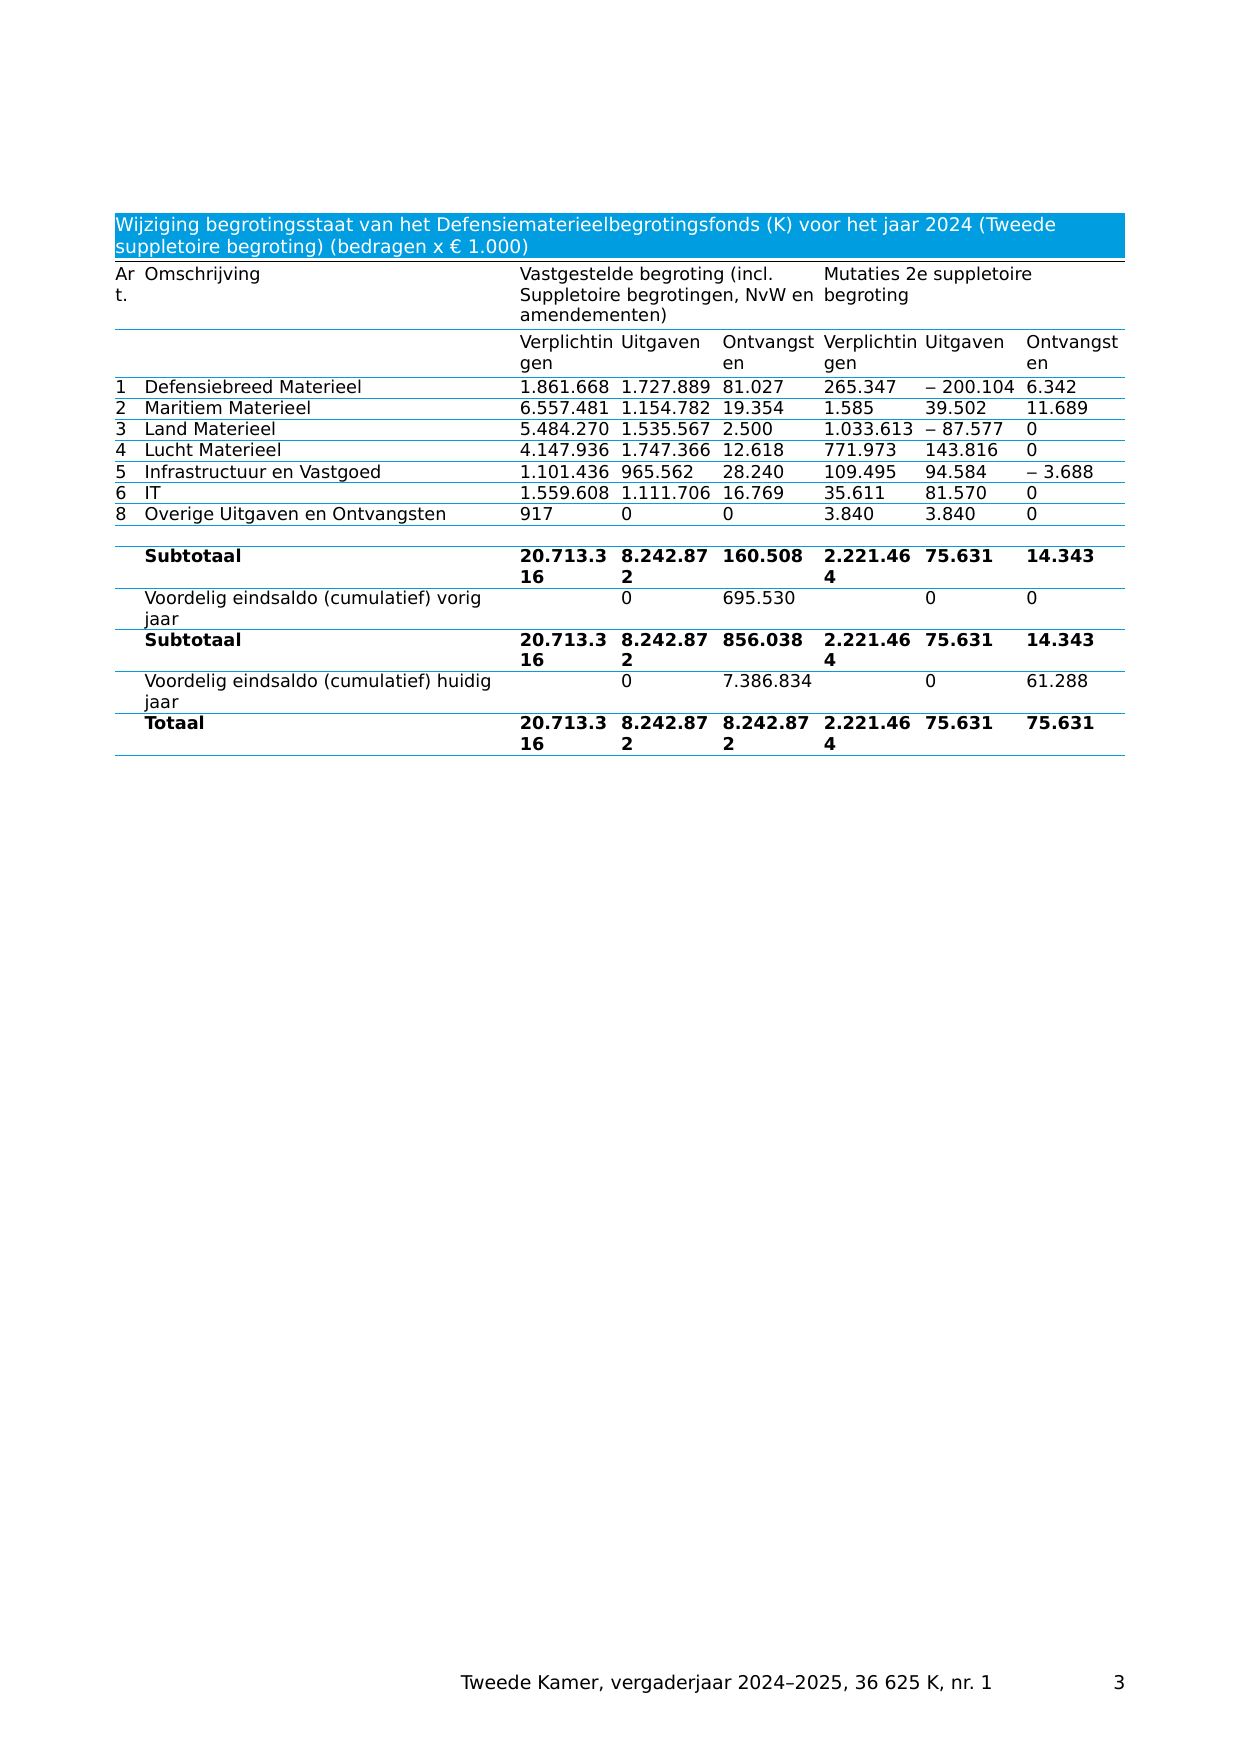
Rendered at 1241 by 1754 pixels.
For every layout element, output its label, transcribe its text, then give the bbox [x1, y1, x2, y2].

table_cell 20.713.316 [517, 630, 618, 671]
table_cell [821, 589, 922, 629]
table_cell 81.570 [922, 483, 1023, 503]
table_cell 75.631 [922, 630, 1023, 671]
table_cell 8.242.872 [618, 630, 719, 671]
table_cell 1.727.889 [618, 378, 719, 398]
table_cell 6 [115, 483, 141, 503]
table_cell 14.343 [1023, 547, 1125, 587]
table_cell 2.221.464 [821, 714, 922, 754]
table_cell 8.242.872 [719, 714, 821, 754]
table_cell Defensiebreed Materieel [141, 378, 517, 398]
table_cell [141, 526, 517, 546]
table_cell Voordelig eindsaldo (cumulatief) huidig jaar [141, 672, 517, 713]
table_cell 75.631 [1023, 714, 1125, 754]
table_cell 1.747.366 [618, 441, 719, 461]
table_cell Lucht Materieel [141, 441, 517, 461]
table_cell 2.221.464 [821, 630, 922, 671]
table_cell 856.038 [719, 630, 821, 671]
table_cell ‒ 87.577 [922, 420, 1023, 440]
table_cell [115, 630, 141, 671]
table_cell Infrastructuur en Vastgoed [141, 462, 517, 482]
table_cell 1.585 [821, 399, 922, 419]
table_cell 0 [618, 504, 719, 524]
table_cell Uitgaven [618, 330, 719, 376]
table_cell [115, 589, 141, 629]
table_cell Mutaties 2e suppletoire begroting [821, 262, 1125, 329]
table_cell 3 [115, 420, 141, 440]
table_cell 4.147.936 [517, 441, 618, 461]
table_cell 917 [517, 504, 618, 524]
table_cell 771.973 [821, 441, 922, 461]
table_cell 265.347 [821, 378, 922, 398]
table_cell [115, 330, 141, 376]
table_cell 0 [922, 672, 1023, 713]
table_cell Subtotaal [141, 547, 517, 587]
table_cell 1.033.613 [821, 420, 922, 440]
table_cell IT [141, 483, 517, 503]
table_cell 4 [115, 441, 141, 461]
table_cell Ontvangsten [719, 330, 821, 376]
table_cell 3.840 [821, 504, 922, 524]
table_cell Subtotaal [141, 630, 517, 671]
table_cell [821, 526, 922, 546]
table_cell 8 [115, 504, 141, 524]
table_cell [517, 526, 618, 546]
table_cell 0 [1023, 420, 1125, 440]
table_cell [517, 589, 618, 629]
table_cell 0 [719, 504, 821, 524]
table_cell [115, 672, 141, 713]
table_cell 6.342 [1023, 378, 1125, 398]
table_cell 11.689 [1023, 399, 1125, 419]
table_cell [141, 330, 517, 376]
table_cell 5 [115, 462, 141, 482]
table_cell 1.535.567 [618, 420, 719, 440]
table_cell 1.101.436 [517, 462, 618, 482]
table_cell 19.354 [719, 399, 821, 419]
table_cell 14.343 [1023, 630, 1125, 671]
table_cell 0 [1023, 441, 1125, 461]
table_cell 109.495 [821, 462, 922, 482]
table_cell [922, 526, 1023, 546]
table_cell 143.816 [922, 441, 1023, 461]
table_cell [115, 714, 141, 754]
table_cell 35.611 [821, 483, 922, 503]
table_cell 0 [922, 589, 1023, 629]
table_cell 1 [115, 378, 141, 398]
table_cell 965.562 [618, 462, 719, 482]
table_cell 75.631 [922, 714, 1023, 754]
table_cell 61.288 [1023, 672, 1125, 713]
table_cell 75.631 [922, 547, 1023, 587]
table_cell Omschrijving [141, 262, 517, 329]
table_cell 8.242.872 [618, 714, 719, 754]
table_cell 1.111.706 [618, 483, 719, 503]
table_cell 7.386.834 [719, 672, 821, 713]
table_cell 94.584 [922, 462, 1023, 482]
table_cell 16.769 [719, 483, 821, 503]
table_cell Verplichtingen [517, 330, 618, 376]
table_cell [719, 526, 821, 546]
table_cell 20.713.316 [517, 714, 618, 754]
table_cell [821, 672, 922, 713]
table_cell Uitgaven [922, 330, 1023, 376]
table_cell 0 [618, 672, 719, 713]
table_cell Overige Uitgaven en Ontvangsten [141, 504, 517, 524]
table_cell Maritiem Materieel [141, 399, 517, 419]
table_cell Vastgestelde begroting (incl. Suppletoire begrotingen, NvW en amendementen) [517, 262, 821, 329]
table_cell 5.484.270 [517, 420, 618, 440]
table_cell 8.242.872 [618, 547, 719, 587]
table_cell 0 [1023, 483, 1125, 503]
table_cell ‒ 3.688 [1023, 462, 1125, 482]
table_cell 12.618 [719, 441, 821, 461]
table_cell 0 [1023, 589, 1125, 629]
table_cell [618, 526, 719, 546]
table_cell 20.713.316 [517, 547, 618, 587]
table_cell 2 [115, 399, 141, 419]
table_cell Land Materieel [141, 420, 517, 440]
table_cell 1.861.668 [517, 378, 618, 398]
table_cell 2.221.464 [821, 547, 922, 587]
table_cell [517, 672, 618, 713]
table_cell 0 [1023, 504, 1125, 524]
table_cell 81.027 [719, 378, 821, 398]
table_cell 3.840 [922, 504, 1023, 524]
table_cell Art. [115, 262, 141, 329]
table_cell Ontvangsten [1023, 330, 1125, 376]
table_cell [115, 526, 141, 546]
table_cell ‒ 200.104 [922, 378, 1023, 398]
table_cell 695.530 [719, 589, 821, 629]
table_cell [1023, 526, 1125, 546]
table_cell 28.240 [719, 462, 821, 482]
table_cell 39.502 [922, 399, 1023, 419]
table_cell 160.508 [719, 547, 821, 587]
table_cell 1.559.608 [517, 483, 618, 503]
table_cell Verplichtingen [821, 330, 922, 376]
table_cell 6.557.481 [517, 399, 618, 419]
table_cell [115, 547, 141, 587]
table_cell Totaal [141, 714, 517, 754]
table_cell 0 [618, 589, 719, 629]
table_cell 2.500 [719, 420, 821, 440]
table_cell 1.154.782 [618, 399, 719, 419]
table_cell Voordelig eindsaldo (cumulatief) vorig jaar [141, 589, 517, 629]
